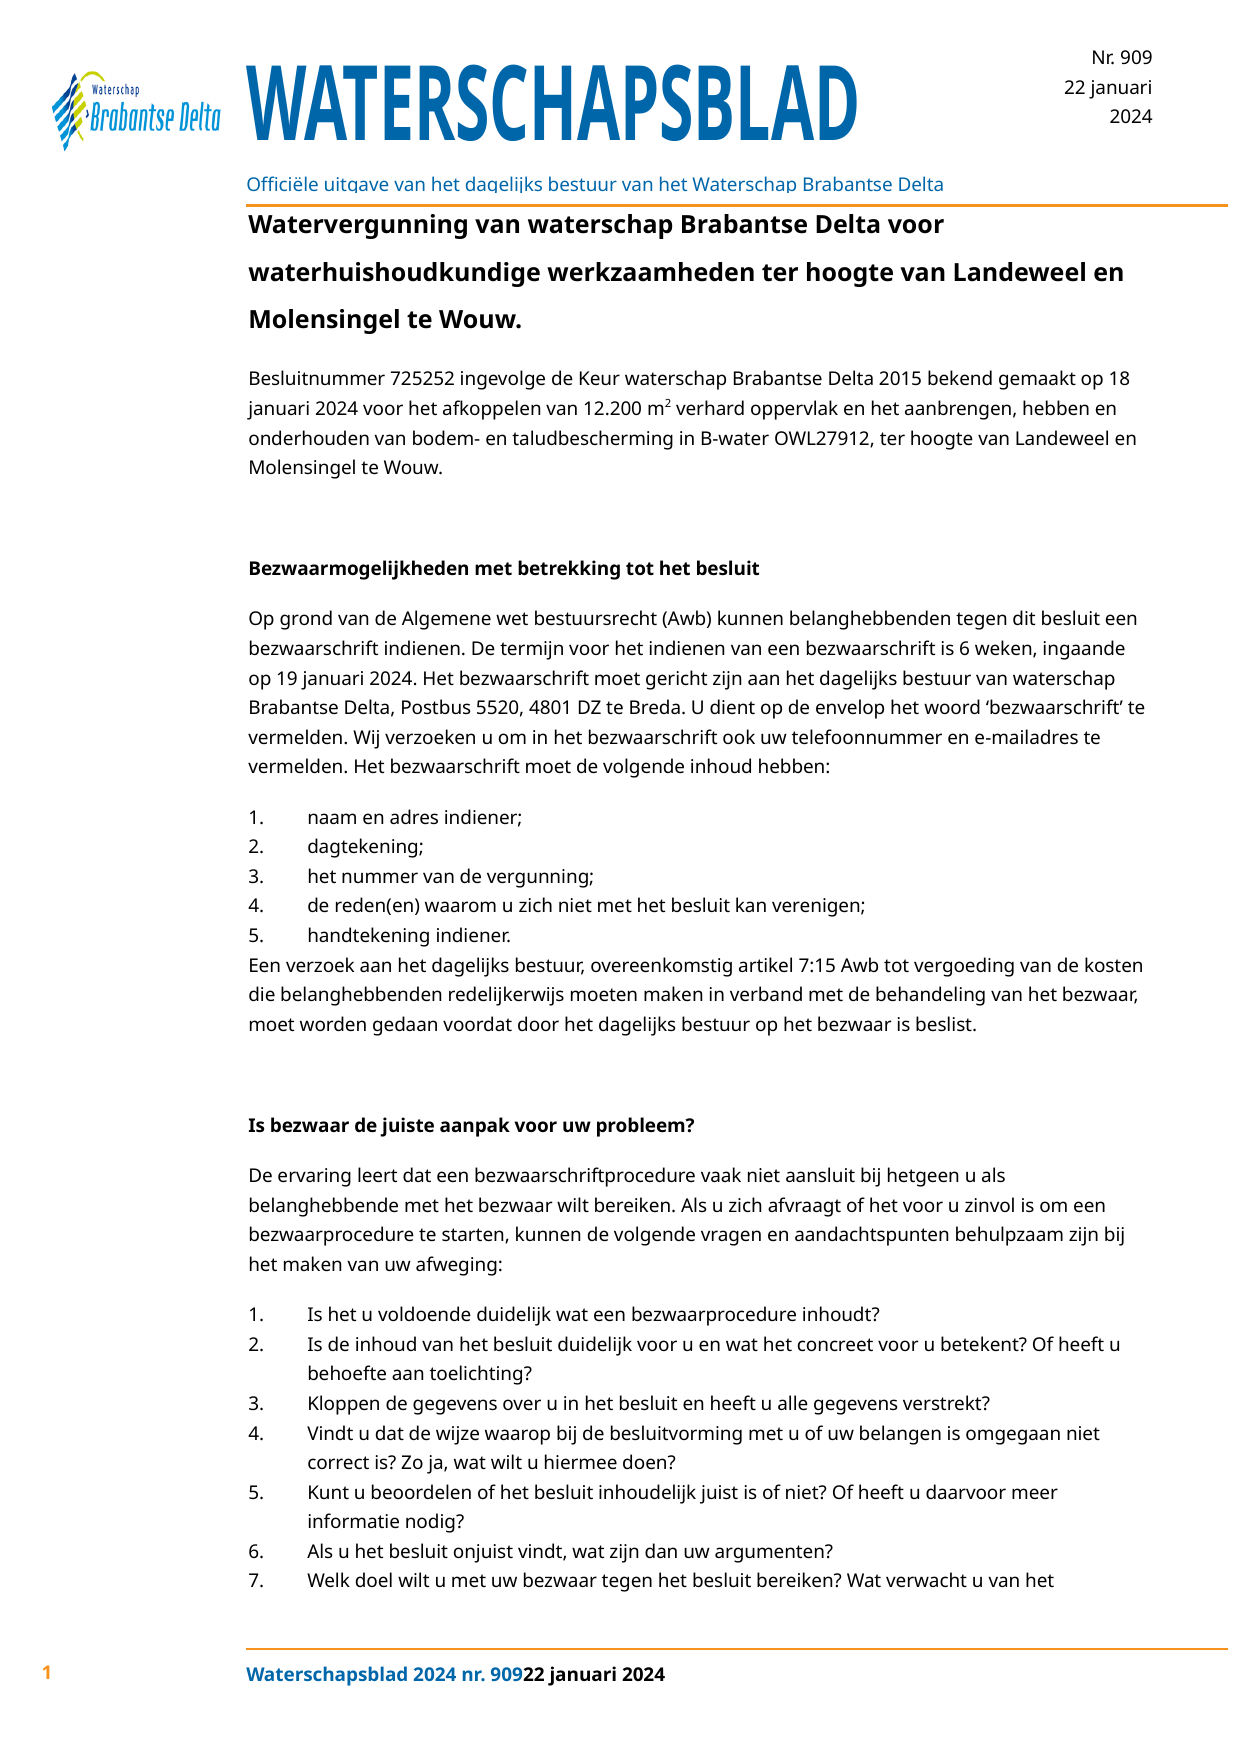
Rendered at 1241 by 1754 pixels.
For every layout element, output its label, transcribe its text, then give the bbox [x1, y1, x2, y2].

text Op grond van de Algemene wet bestuursrecht (Awb) kunnen belanghebbenden tegen dit besluit een bezwaarschrift indienen. De termijn voor het indienen van een bezwaarschrift is 6 weken, ingaande op 19 januari 2024. Het bezwaarschrift moet gericht zijn aan het dagelijks bestuur van waterschap Brabantse Delta, Postbus 5520, 4801 DZ te Breda. U dient op de envelop het woord ‘bezwaarschrift’ te vermelden. Wij verzoeken u om in het bezwaarschrift ook uw telefoonnummer en e‑mailadres te vermelden. Het bezwaarschrift moet de volgende inhoud hebben: [248, 606, 1152, 779]
list Is de inhoud van het besluit duidelijk voor u en wat het concreet voor u betekent? Of heeft u behoefte aan toelichting? [248, 1331, 1152, 1386]
list Als u het besluit onjuist vindt, wat zijn dan uw argumenten? [248, 1538, 1152, 1564]
text De ervaring leert dat een bezwaarschriftprocedure vaak niet aansluit bij hetgeen u als belanghebbende met het bezwaar wilt bereiken. Als u zich afvraagt of het voor u zinvol is om een bezwaarprocedure te starten, kunnen de volgende vragen en aandachtspunten behulpzaam zijn bij het maken van uw afweging: [248, 1162, 1152, 1277]
list Vindt u dat de wijze waarop bij de besluitvorming met u of uw belangen is omgegaan niet correct is? Zo ja, wat wilt u hiermee doen? [248, 1420, 1152, 1475]
list Is het u voldoende duidelijk wat een bezwaarprocedure inhoudt? [248, 1301, 1152, 1327]
list Kunt u beoordelen of het besluit inhoudelijk juist is of niet? Of heeft u daarvoor meer informatie nodig? [248, 1479, 1152, 1534]
list handtekening indiener. [248, 922, 1152, 948]
picture [41, 47, 231, 172]
text Besluitnummer 725252 ingevolge de Keur waterschap Brabantse Delta 2015 bekend gemaakt op 18 januari 2024 voor het afkoppelen van 12.200 m2 verhard oppervlak en het aanbrengen, hebben en onderhouden van bodem- en taludbescherming in B-water OWL27912, ter hoogte van Landeweel en Molensingel te Wouw. [248, 366, 1152, 480]
list de reden(en) waarom u zich niet met het besluit kan verenigen; [248, 893, 1152, 918]
list naam en adres indiener; [248, 804, 1152, 829]
text Een verzoek aan het dagelijks bestuur, overeenkomstig artikel 7:15 Awb tot vergoeding van de kosten die belanghebbenden redelijkerwijs moeten maken in verband met de behandeling van het bezwaar, moet worden gedaan voordat door het dagelijks bestuur op het bezwaar is beslist. [248, 952, 1152, 1037]
text Is bezwaar de juiste aanpak voor uw probleem? [248, 1112, 1152, 1137]
text Watervergunning van waterschap Brabantse Delta voor waterhuishoudkundige werkzaamheden ter hoogte van Landeweel en Molensingel te Wouw. [248, 207, 1152, 336]
list Welk doel wilt u met uw bezwaar tegen het besluit bereiken? Wat verwacht u van het [248, 1568, 1152, 1593]
list dagtekening; [248, 833, 1152, 859]
text Bezwaarmogelijkheden met betrekking tot het besluit [248, 555, 1152, 581]
list het nummer van de vergunning; [248, 863, 1152, 889]
list Kloppen de gegevens over u in het besluit en heeft u alle gegevens verstrekt? [248, 1390, 1152, 1416]
